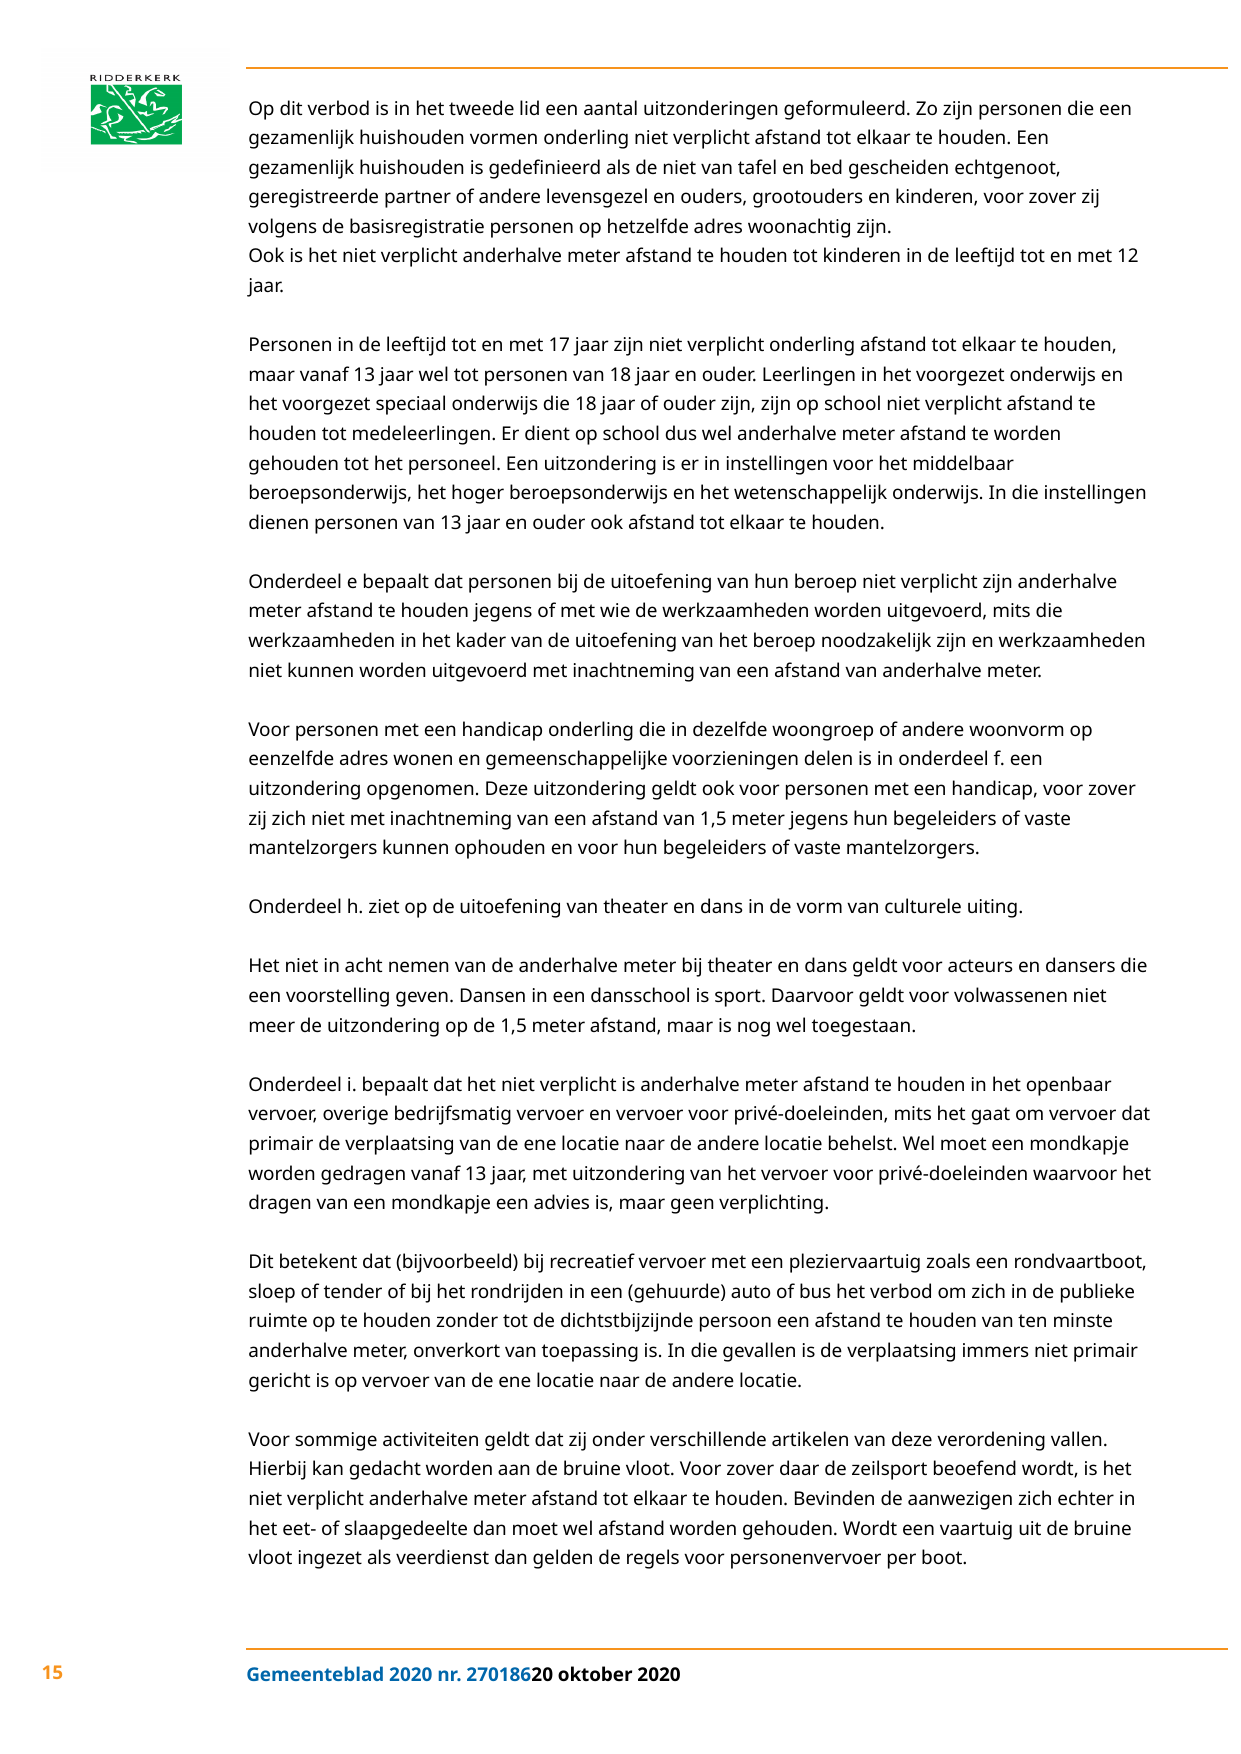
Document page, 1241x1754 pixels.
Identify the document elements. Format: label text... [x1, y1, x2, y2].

picture [41, 47, 231, 172]
text Op dit verbod is in het tweede lid een aantal uitzonderingen geformuleerd. Zo zijn personen die een gezamenlijk huishouden vormen onderling niet verplicht afstand tot elkaar te houden. Een gezamenlijk huishouden is gedefinieerd als de niet van tafel en bed gescheiden echtgenoot, geregistreerde partner of andere levensgezel en ouders, grootouders en kinderen, voor zover zij volgens de basisregistratie personen op hetzelfde adres woonachtig zijn. [248, 95, 1152, 239]
text Onderdeel i. bepaalt dat het niet verplicht is anderhalve meter afstand te houden in het openbaar vervoer, overige bedrijfsmatig vervoer en vervoer voor privé-doeleinden, mits het gaat om vervoer dat primair de verplaatsing van de ene locatie naar de andere locatie behelst. Wel moet een mondkapje worden gedragen vanaf 13 jaar, met uitzondering van het vervoer voor privé-doeleinden waarvoor het dragen van een mondkapje een advies is, maar geen verplichting. [248, 1071, 1152, 1215]
text Voor personen met een handicap onderling die in dezelfde woongroep of andere woonvorm op eenzelfde adres wonen en gemeenschappelijke voorzieningen delen is in onderdeel f. een uitzondering opgenomen. Deze uitzondering geldt ook voor personen met een handicap, voor zover zij zich niet met inachtneming van een afstand van 1,5 meter jegens hun begeleiders of vaste mantelzorgers kunnen ophouden en voor hun begeleiders of vaste mantelzorgers. [248, 716, 1152, 860]
text Ook is het niet verplicht anderhalve meter afstand te houden tot kinderen in de leeftijd tot en met 12 jaar. [248, 243, 1152, 298]
text Dit betekent dat (bijvoorbeeld) bij recreatief vervoer met een pleziervaartuig zoals een rondvaartboot, sloep of tender of bij het rondrijden in een (gehuurde) auto of bus het verbod om zich in de publieke ruimte op te houden zonder tot de dichtstbijzijnde persoon een afstand te houden van ten minste anderhalve meter, onverkort van toepassing is. In die gevallen is de verplaatsing immers niet primair gericht is op vervoer van de ene locatie naar de andere locatie. [248, 1248, 1152, 1393]
text Onderdeel h. ziet op de uitoefening van theater en dans in de vorm van culturele uiting. [248, 893, 1152, 919]
text Personen in de leeftijd tot en met 17 jaar zijn niet verplicht onderling afstand tot elkaar te houden, maar vanaf 13 jaar wel tot personen van 18 jaar en ouder. Leerlingen in het voorgezet onderwijs en het voorgezet speciaal onderwijs die 18 jaar of ouder zijn, zijn op school niet verplicht afstand te houden tot medeleerlingen. Er dient op school dus wel anderhalve meter afstand te worden gehouden tot het personeel. Een uitzondering is er in instellingen voor het middelbaar beroepsonderwijs, het hoger beroepsonderwijs en het wetenschappelijk onderwijs. In die instellingen dienen personen van 13 jaar en ouder ook afstand tot elkaar te houden. [248, 331, 1152, 535]
text Onderdeel e bepaalt dat personen bij de uitoefening van hun beroep niet verplicht zijn anderhalve meter afstand te houden jegens of met wie de werkzaamheden worden uitgevoerd, mits die werkzaamheden in het kader van de uitoefening van het beroep noodzakelijk zijn en werkzaamheden niet kunnen worden uitgevoerd met inachtneming van een afstand van anderhalve meter. [248, 568, 1152, 683]
text Voor sommige activiteiten geldt dat zij onder verschillende artikelen van deze verordening vallen. Hierbij kan gedacht worden aan de bruine vloot. Voor zover daar de zeilsport beoefend wordt, is het niet verplicht anderhalve meter afstand tot elkaar te houden. Bevinden de aanwezigen zich echter in het eet- of slaapgedeelte dan moet wel afstand worden gehouden. Wordt een vaartuig uit de bruine vloot ingezet als veerdienst dan gelden de regels voor personenvervoer per boot. [248, 1426, 1152, 1570]
text Het niet in acht nemen van de anderhalve meter bij theater en dans geldt voor acteurs en dansers die een voorstelling geven. Dansen in een dansschool is sport. Daarvoor geldt voor volwassenen niet meer de uitzondering op de 1,5 meter afstand, maar is nog wel toegestaan. [248, 953, 1152, 1038]
